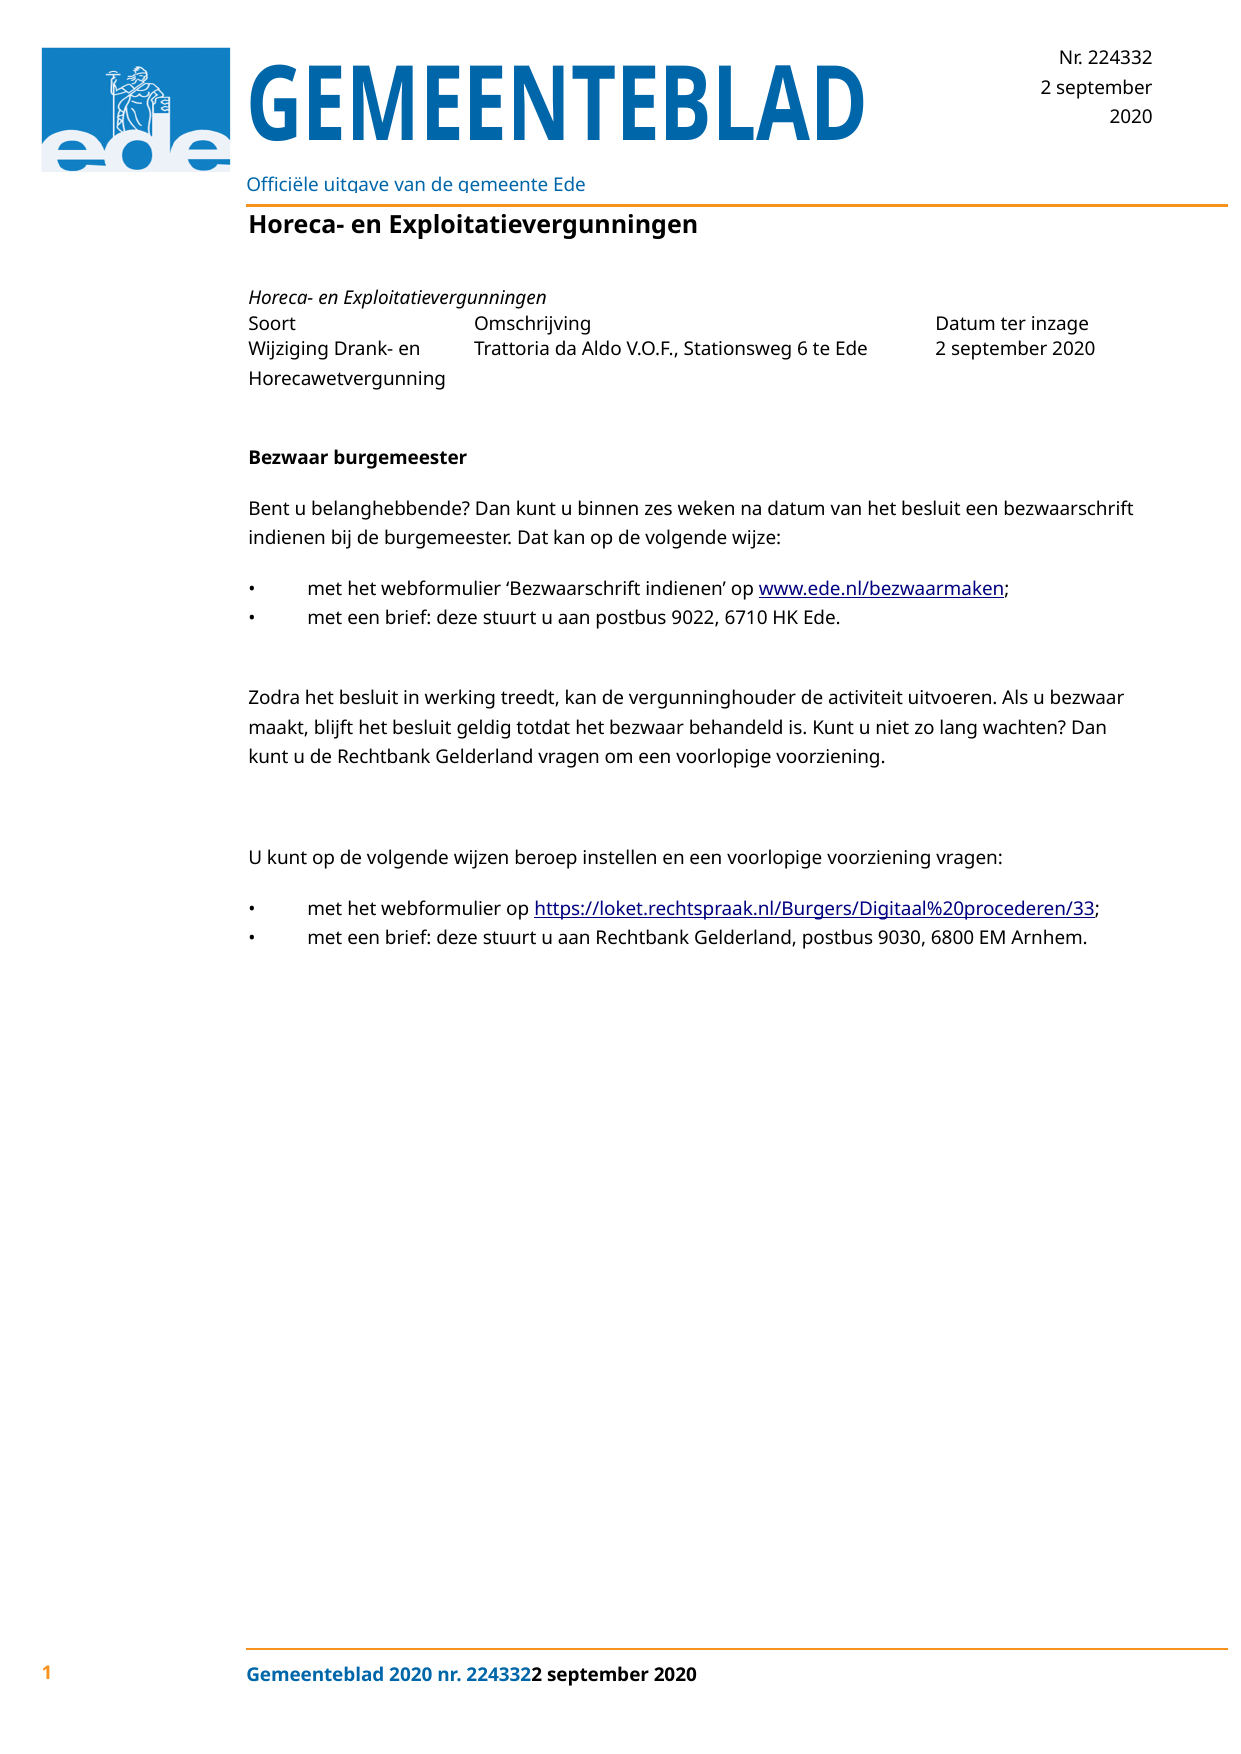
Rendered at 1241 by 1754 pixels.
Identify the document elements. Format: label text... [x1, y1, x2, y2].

list met een brief: deze stuurt u aan Rechtbank Gelderland, postbus 9030, 6800 EM Arnhem. [248, 924, 1152, 950]
text Horeca- en Exploitatievergunningen [248, 284, 1152, 309]
list met het webformulier ‘Bezwaarschrift indienen’ op www.ede.nl/bezwaarmaken; [248, 575, 1152, 601]
text U kunt op de volgende wijzen beroep instellen en een voorlopige voorziening vragen: [248, 844, 1152, 870]
text Zodra het besluit in werking treedt, kan de vergunninghouder de activiteit uitvoeren. Als u bezwaar maakt, blijft het besluit geldig totdat het bezwaar behandeld is. Kunt u niet zo lang wachten? Dan kunt u de Rechtbank Gelderland vragen om een voorlopige voorziening. [248, 684, 1152, 769]
table_cell Wijziging Drank- en Horecawetvergunning [248, 335, 474, 391]
text Bezwaar burgemeester [248, 444, 1152, 470]
text Horeca- en Exploitatievergunningen [248, 207, 1152, 241]
table_cell Trattoria da Aldo V.O.F., Stationsweg 6 te Ede [474, 335, 935, 391]
table_header Datum ter inzage [935, 310, 1152, 335]
table_header Omschrijving [474, 310, 935, 335]
list met het webformulier op https://loket.rechtspraak.nl/Burgers/Digitaal%20procederen/33; [248, 895, 1152, 921]
text Bent u belanghebbende? Dan kunt u binnen zes weken na datum van het besluit een bezwaarschrift indienen bij de burgemeester. Dat kan op de volgende wijze: [248, 495, 1152, 550]
picture [41, 47, 231, 172]
table_header Soort [248, 310, 474, 335]
list met een brief: deze stuurt u aan postbus 9022, 6710 HK Ede. [248, 604, 1152, 630]
table_cell 2 september 2020 [935, 335, 1152, 391]
